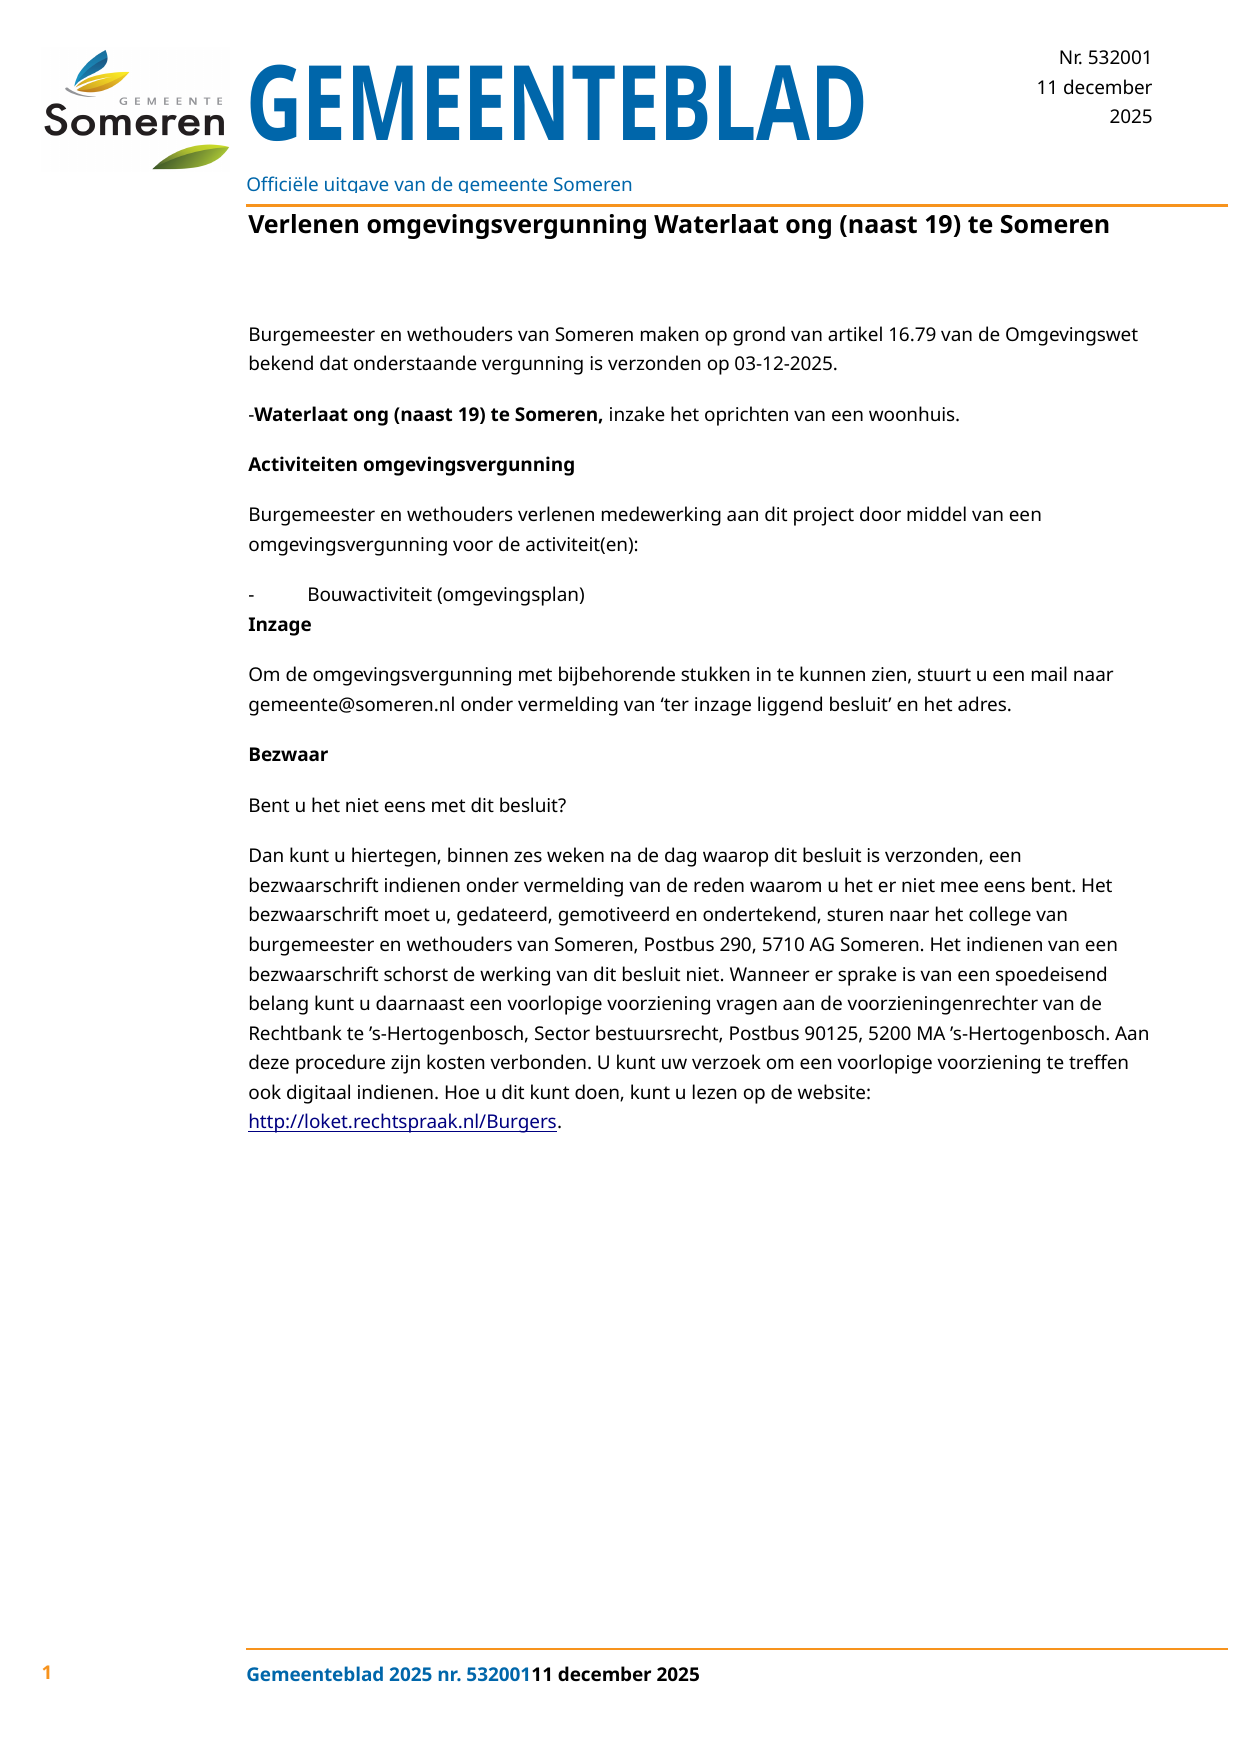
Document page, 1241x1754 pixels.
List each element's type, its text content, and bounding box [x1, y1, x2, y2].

text Burgemeester en wethouders van Someren maken op grond van artikel 16.79 van de Omgevingswet bekend dat onderstaande vergunning is verzonden op 03-12-2025. [248, 321, 1152, 376]
text Bent u het niet eens met dit besluit? [248, 792, 1152, 818]
text Activiteiten omgevingsvergunning [248, 451, 1152, 477]
list Bouwactiviteit (omgevingsplan) [248, 582, 1152, 607]
text Inzage [248, 611, 1152, 637]
picture [41, 47, 231, 172]
text Om de omgevingsvergunning met bijbehorende stukken in te kunnen zien, stuurt u een mail naar gemeente@someren.nl onder vermelding van ‘ter inzage liggend besluit’ en het adres. [248, 662, 1152, 717]
text Verlenen omgevingsvergunning Waterlaat ong (naast 19) te Someren [248, 207, 1152, 241]
text Dan kunt u hiertegen, binnen zes weken na de dag waarop dit besluit is verzonden, een bezwaarschrift indienen onder vermelding van de reden waarom u het er niet mee eens bent. Het bezwaarschrift moet u, gedateerd, gemotiveerd en ondertekend, sturen naar het college van burgemeester en wethouders van Someren, Postbus 290, 5710 AG Someren. Het indienen van een bezwaarschrift schorst de werking van dit besluit niet. Wanneer er sprake is van een spoedeisend belang kunt u daarnaast een voorlopige voorziening vragen aan de voorzieningenrechter van de Rechtbank te ’s-Hertogenbosch, Sector bestuursrecht, Postbus 90125, 5200 MA ’s-Hertogenbosch. Aan deze procedure zijn kosten verbonden. U kunt uw verzoek om een voorlopige voorziening te treffen ook digitaal indienen. Hoe u dit kunt doen, kunt u lezen op de website: http://loket.rechtspraak.nl/Burgers. [248, 842, 1152, 1134]
text Burgemeester en wethouders verlenen medewerking aan dit project door middel van een omgevingsvergunning voor de activiteit(en): [248, 502, 1152, 557]
text Bezwaar [248, 742, 1152, 767]
text -Waterlaat ong (naast 19) te Someren, inzake het oprichten van een woonhuis. [248, 401, 1152, 426]
